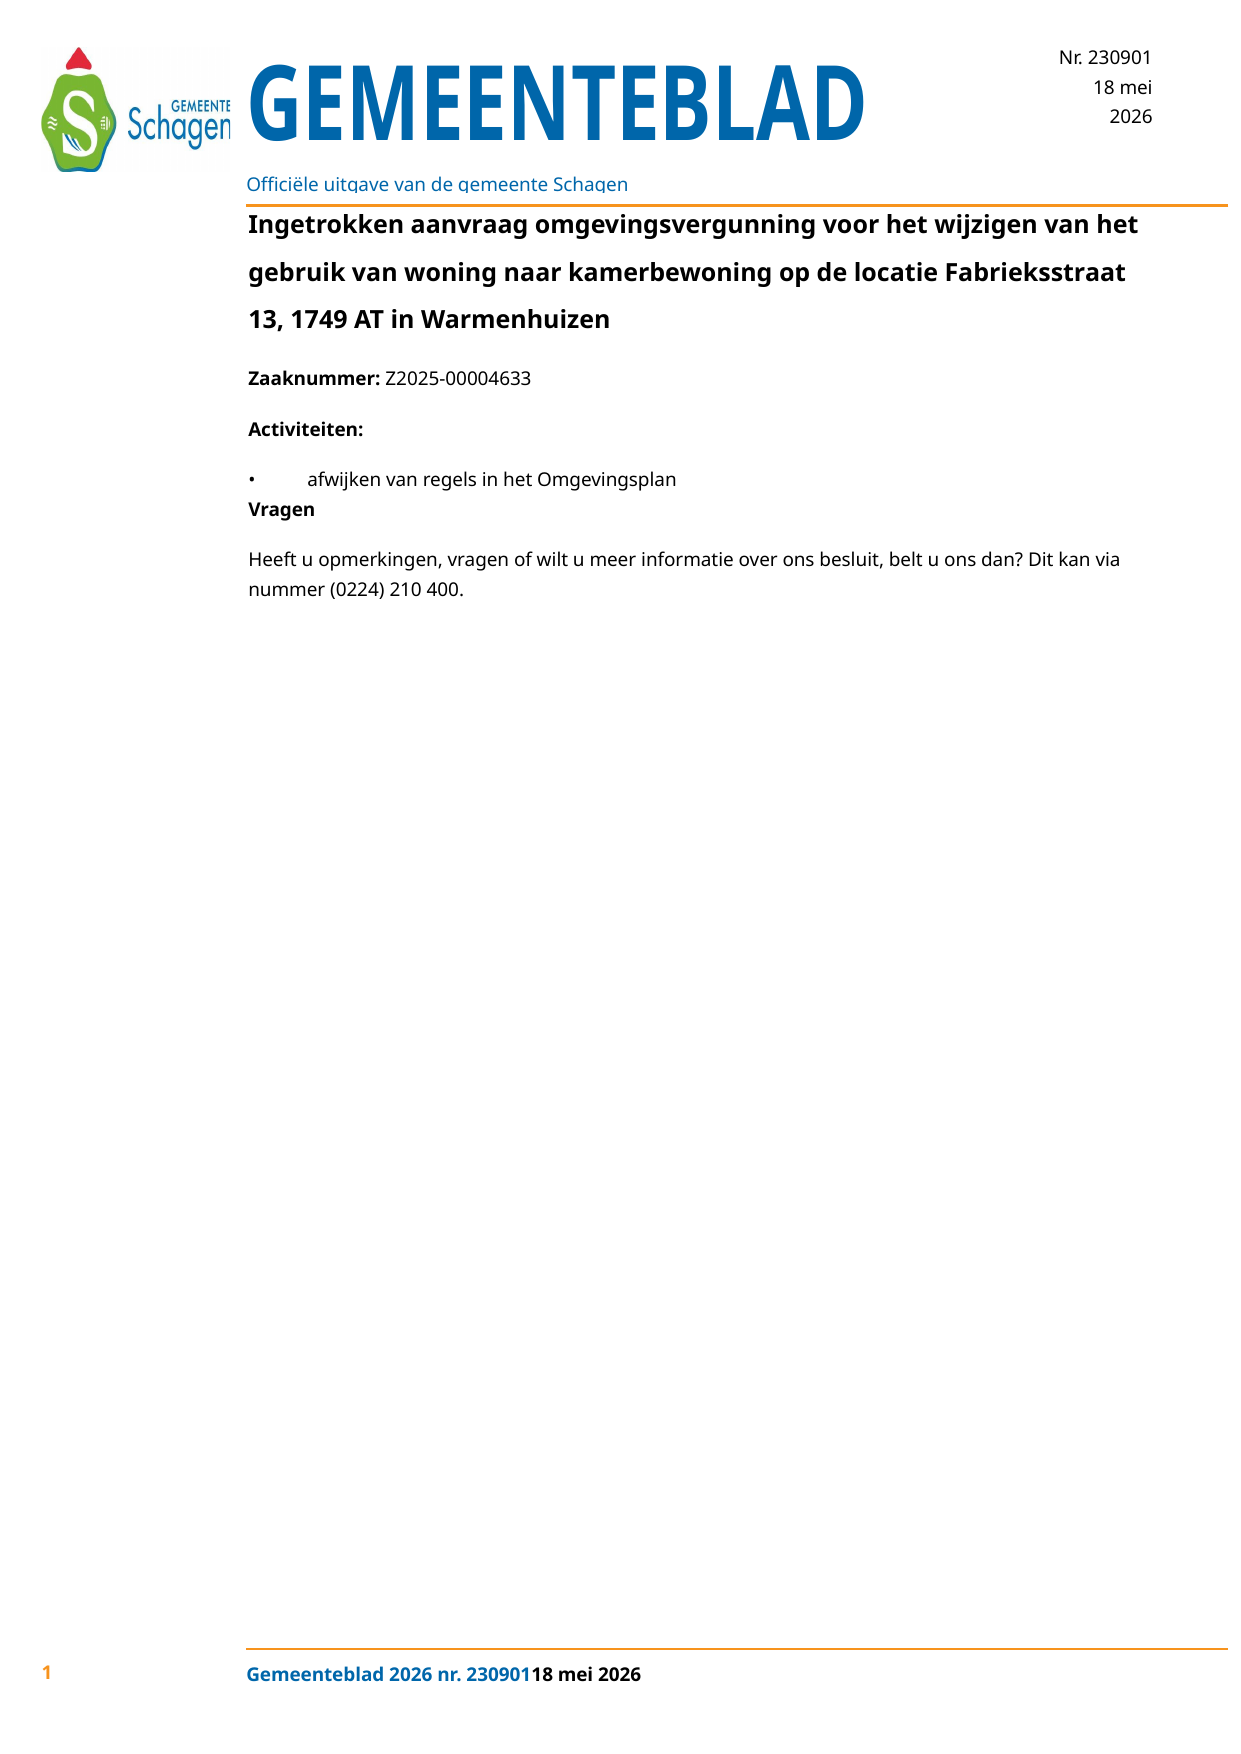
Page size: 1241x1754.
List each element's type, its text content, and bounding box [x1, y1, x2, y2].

text Zaaknummer: Z2025-00004633 [248, 366, 1152, 391]
list afwijken van regels in het Omgevingsplan [248, 466, 1152, 492]
picture [41, 47, 231, 172]
text Ingetrokken aanvraag omgevingsvergunning voor het wijzigen van het gebruik van woning naar kamerbewoning op de locatie Fabrieksstraat 13, 1749 AT in Warmenhuizen [248, 207, 1152, 336]
text Heeft u opmerkingen, vragen of wilt u meer informatie over ons besluit, belt u ons dan? Dit kan via nummer (0224) 210 400. [248, 546, 1152, 602]
text Activiteiten: [248, 416, 1152, 442]
text Vragen [248, 496, 1152, 522]
